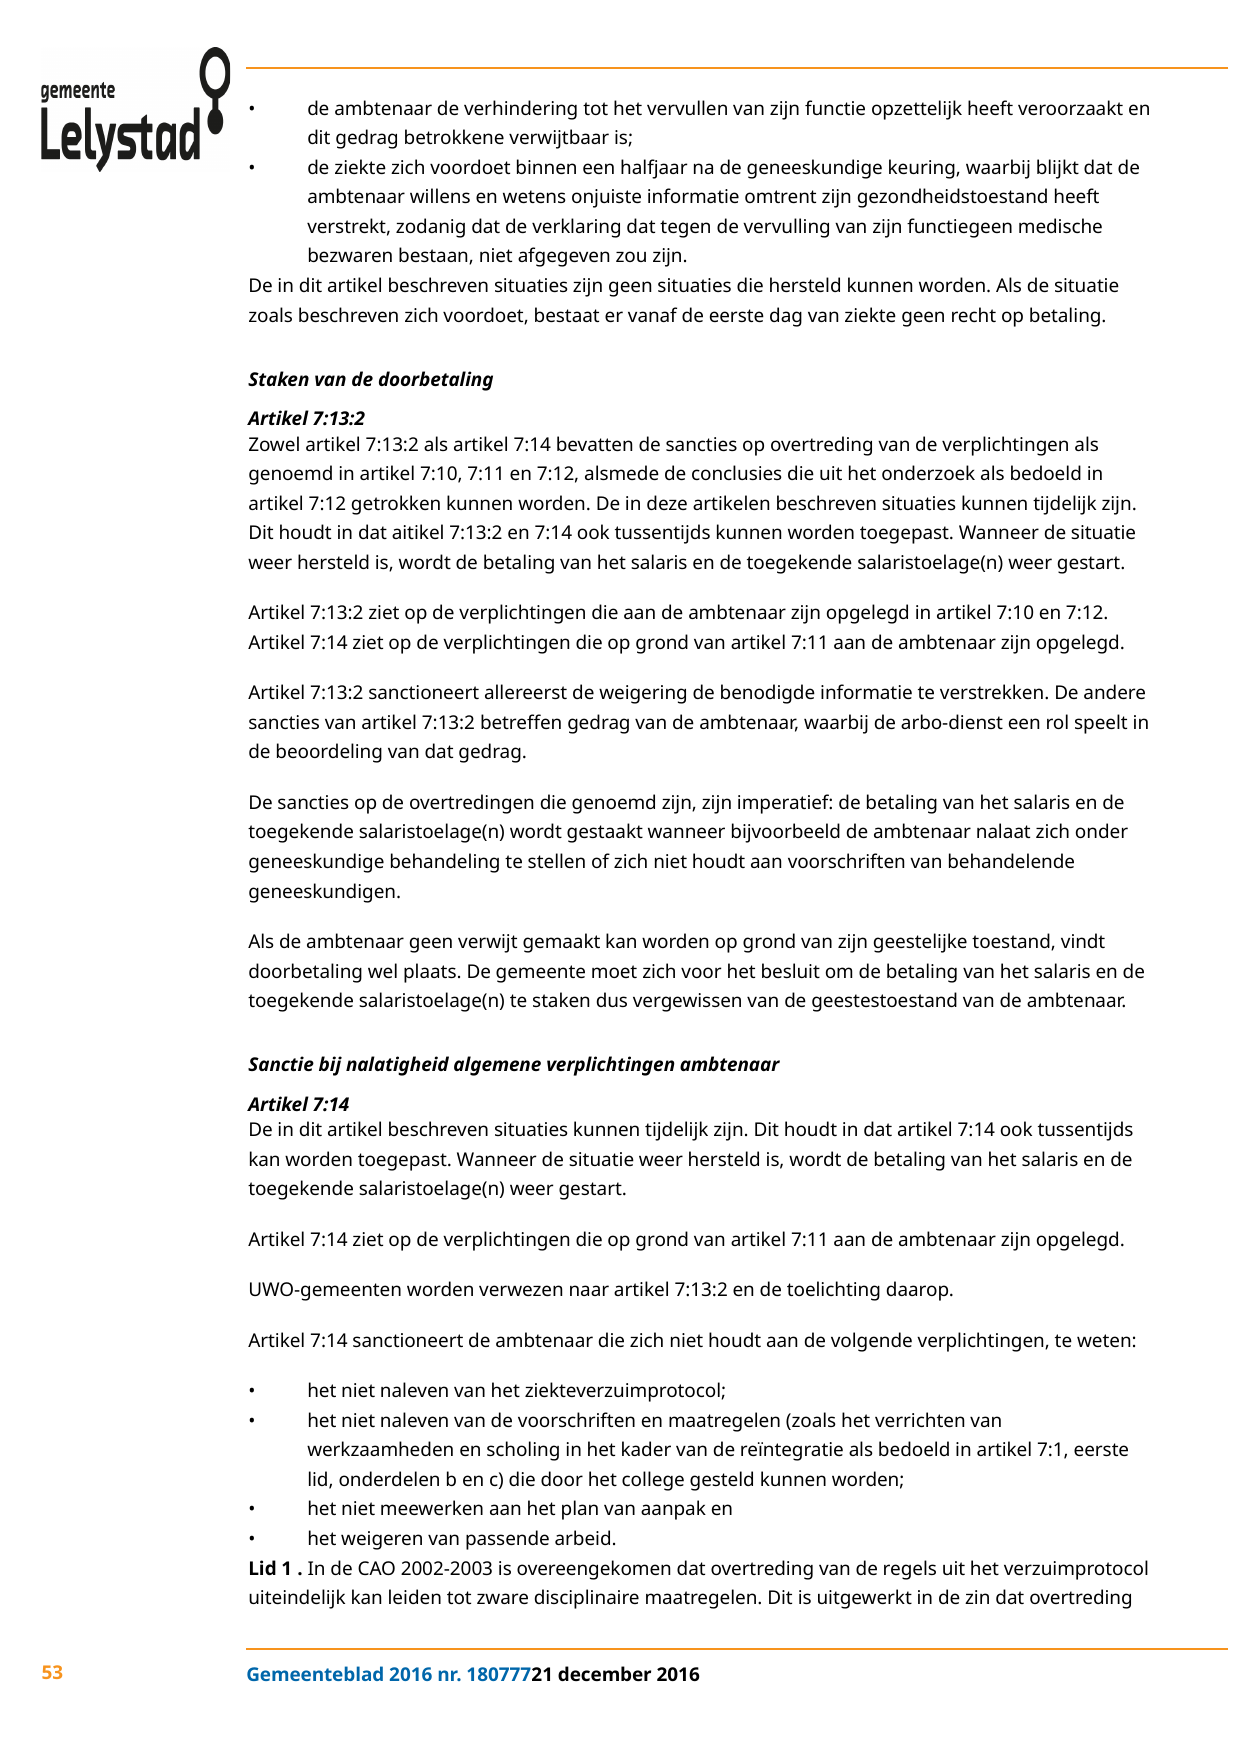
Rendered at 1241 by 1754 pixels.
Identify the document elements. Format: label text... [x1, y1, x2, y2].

text De in dit artikel beschreven situaties kunnen tijdelijk zijn. Dit houdt in dat artikel 7:14 ook tussentijds kan worden toegepast. Wanneer de situatie weer hersteld is, wordt de betaling van het salaris en de toegekende salaristoelage(n) weer gestart. [248, 1116, 1152, 1201]
text Artikel 7:13:2 [248, 405, 1152, 431]
text Artikel 7:13:2 sanctioneert allereerst de weigering de benodigde informatie te verstrekken. De andere sancties van artikel 7:13:2 betreffen gedrag van de ambtenaar, waarbij de arbo-dienst een rol speelt in de beoordeling van dat gedrag. [248, 679, 1152, 764]
text Zowel artikel 7:13:2 als artikel 7:14 bevatten de sancties op overtreding van de verplichtingen als genoemd in artikel 7:10, 7:11 en 7:12, alsmede de conclusies die uit het onderzoek als bedoeld in artikel 7:12 getrokken kunnen worden. De in deze artikelen beschreven situaties kunnen tijdelijk zijn. Dit houdt in dat aitikel 7:13:2 en 7:14 ook tussentijds kunnen worden toegepast. Wanneer de situatie weer hersteld is, wordt de betaling van het salaris en de toegekende salaristoelage(n) weer gestart. [248, 431, 1152, 575]
list het niet meewerken aan het plan van aanpak en [248, 1496, 1152, 1521]
list de ziekte zich voordoet binnen een halfjaar na de geneeskundige keuring, waarbij blijkt dat de ambtenaar willens en wetens onjuiste informatie omtrent zijn gezondheidstoestand heeft verstrekt, zodanig dat de verklaring dat tegen de vervulling van zijn functiegeen medische bezwaren bestaan, niet afgegeven zou zijn. [248, 154, 1152, 268]
text Artikel 7:14 ziet op de verplichtingen die op grond van artikel 7:11 aan de ambtenaar zijn opgelegd. [248, 1226, 1152, 1252]
text Artikel 7:13:2 ziet op de verplichtingen die aan de ambtenaar zijn opgelegd in artikel 7:10 en 7:12. Artikel 7:14 ziet op de verplichtingen die op grond van artikel 7:11 aan de ambtenaar zijn opgelegd. [248, 599, 1152, 655]
text Artikel 7:14 [248, 1091, 1152, 1116]
list het weigeren van passende arbeid. [248, 1525, 1152, 1551]
list de ambtenaar de verhindering tot het vervullen van zijn functie opzettelijk heeft veroorzaakt en dit gedrag betrokkene verwijtbaar is; [248, 95, 1152, 150]
text Staken van de doorbetaling [248, 366, 1152, 392]
list het niet naleven van de voorschriften en maatregelen (zoals het verrichten van werkzaamheden en scholing in het kader van de reïntegratie als bedoeld in artikel 7:1, eerste lid, onderdelen b en c) die door het college gesteld kunnen worden; [248, 1407, 1152, 1492]
list het niet naleven van het ziekteverzuimprotocol; [248, 1377, 1152, 1403]
text Sanctie bij nalatigheid algemene verplichtingen ambtenaar [248, 1051, 1152, 1077]
text Artikel 7:14 sanctioneert de ambtenaar die zich niet houdt aan de volgende verplichtingen, te weten: [248, 1327, 1152, 1353]
text Lid 1 . In de CAO 2002-2003 is overeengekomen dat overtreding van de regels uit het verzuimprotocol uiteindelijk kan leiden tot zware disciplinaire maatregelen. Dit is uitgewerkt in de zin dat overtreding [248, 1555, 1152, 1610]
text De in dit artikel beschreven situaties zijn geen situaties die hersteld kunnen worden. Als de situatie zoals beschreven zich voordoet, bestaat er vanaf de eerste dag van ziekte geen recht op betaling. [248, 272, 1152, 328]
text UWO-gemeenten worden verwezen naar artikel 7:13:2 en de toelichting daarop. [248, 1276, 1152, 1302]
text Als de ambtenaar geen verwijt gemaakt kan worden op grond van zijn geestelijke toestand, vindt doorbetaling wel plaats. De gemeente moet zich voor het besluit om de betaling van het salaris en de toegekende salaristoelage(n) te staken dus vergewissen van de geestestoestand van de ambtenaar. [248, 928, 1152, 1013]
text De sancties op de overtredingen die genoemd zijn, zijn imperatief: de betaling van het salaris en de toegekende salaristoelage(n) wordt gestaakt wanneer bijvoorbeeld de ambtenaar nalaat zich onder geneeskundige behandeling te stellen of zich niet houdt aan voorschriften van behandelende geneeskundigen. [248, 789, 1152, 904]
picture [41, 47, 231, 172]
